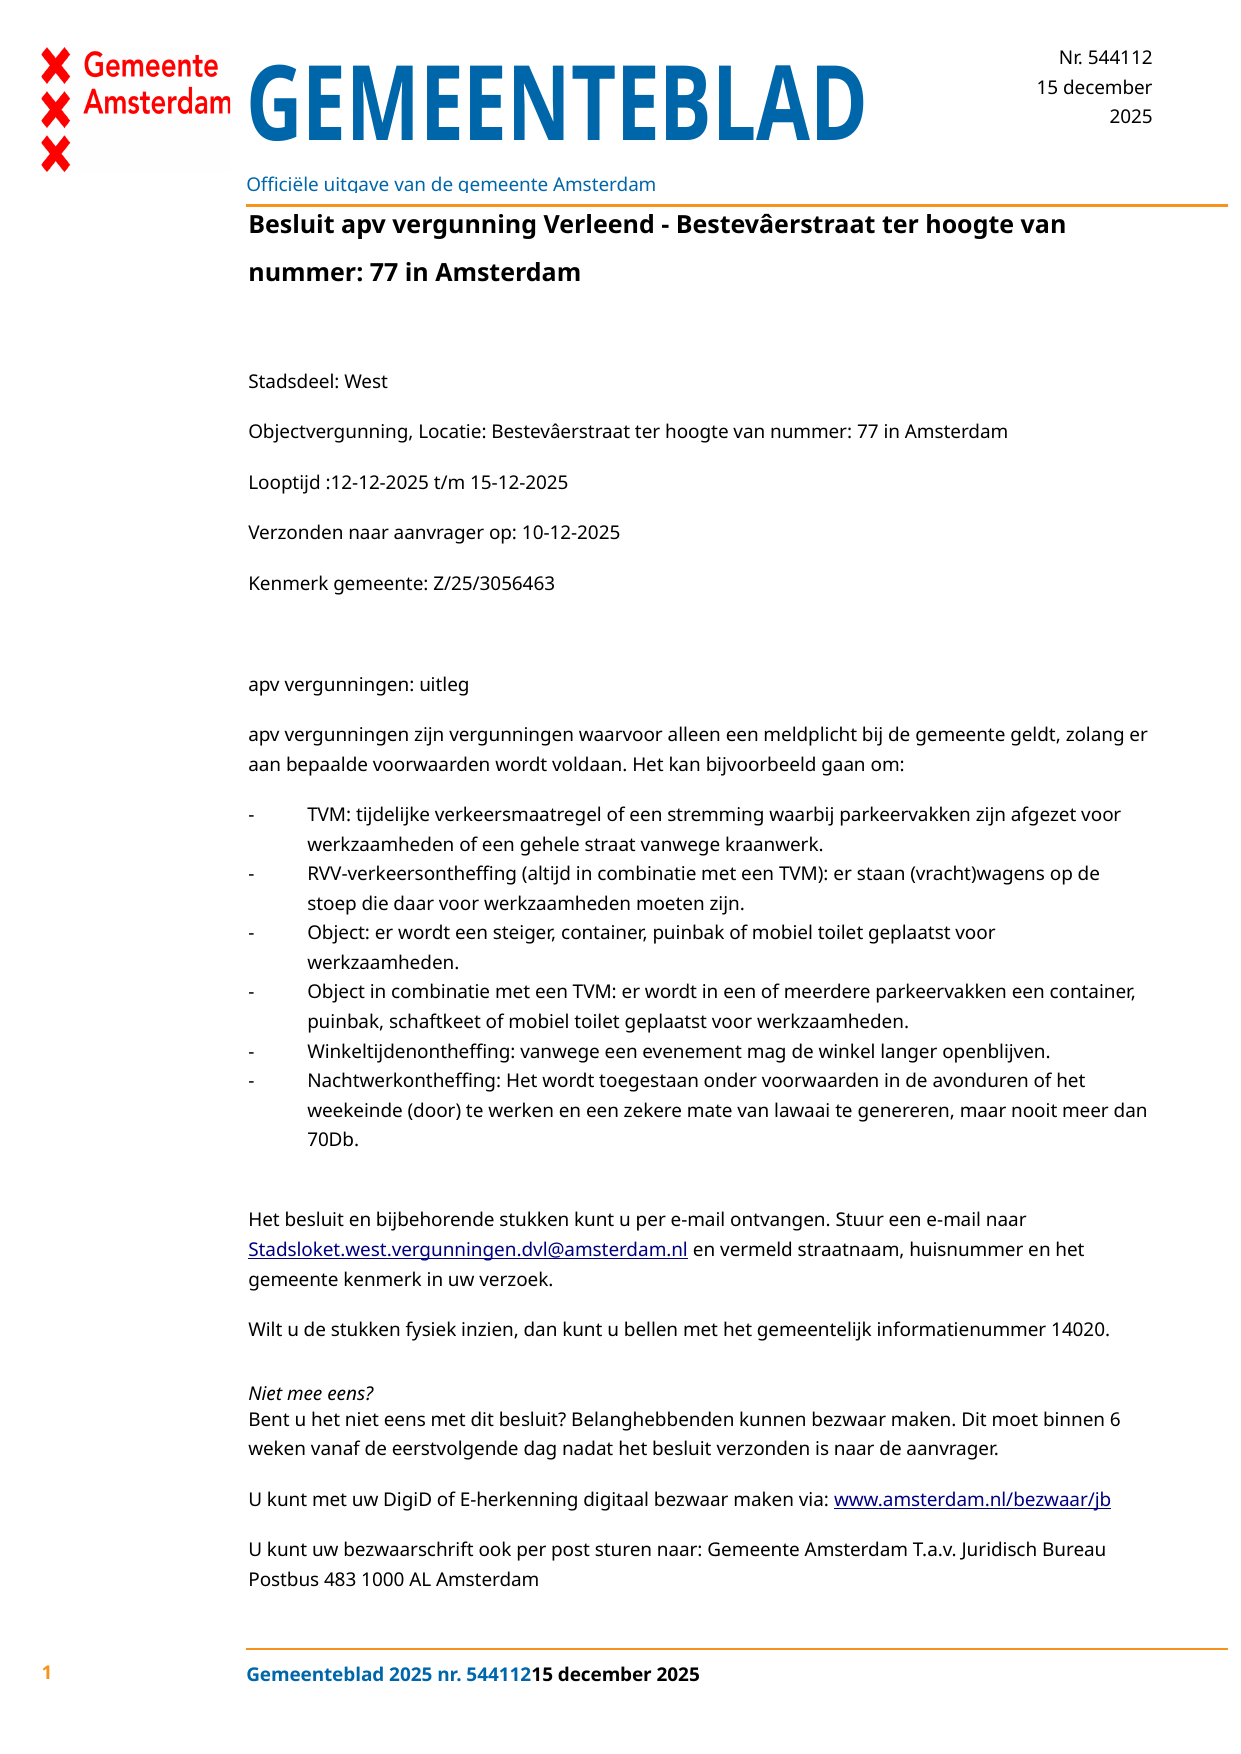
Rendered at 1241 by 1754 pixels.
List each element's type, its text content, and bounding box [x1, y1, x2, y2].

text Bent u het niet eens met dit besluit? Belanghebbenden kunnen bezwaar maken. Dit moet binnen 6 weken vanaf de eerstvolgende dag nadat het besluit verzonden is naar de aanvrager. [248, 1406, 1152, 1461]
list Nachtwerkontheffing: Het wordt toegestaan onder voorwaarden in de avonduren of het weekeinde (door) te werken en een zekere mate van lawaai te genereren, maar nooit meer dan 70Db. [248, 1067, 1152, 1152]
text Verzonden naar aanvrager op: 10-12-2025 [248, 519, 1152, 545]
picture [41, 47, 231, 172]
text apv vergunningen zijn vergunningen waarvoor alleen een meldplicht bij de gemeente geldt, zolang er aan bepaalde voorwaarden wordt voldaan. Het kan bijvoorbeeld gaan om: [248, 721, 1152, 777]
text Stadsdeel: West [248, 368, 1152, 394]
text Kenmerk gemeente: Z/25/3056463 [248, 570, 1152, 596]
text Wilt u de stukken fysiek inzien, dan kunt u bellen met het gemeentelijk informatienummer 14020. [248, 1316, 1152, 1342]
list Object in combinatie met een TVM: er wordt in een of meerdere parkeervakken een container, puinbak, schaftkeet of mobiel toilet geplaatst voor werkzaamheden. [248, 979, 1152, 1034]
text U kunt met uw DigiD of E-herkenning digitaal bezwaar maken via: www.amsterdam.nl/bezwaar/jb [248, 1486, 1152, 1512]
text U kunt uw bezwaarschrift ook per post sturen naar: Gemeente Amsterdam T.a.v. Juridisch Bureau Postbus 483 1000 AL Amsterdam [248, 1536, 1152, 1592]
list Object: er wordt een steiger, container, puinbak of mobiel toilet geplaatst voor werkzaamheden. [248, 919, 1152, 975]
text Besluit apv vergunning Verleend - Bestevâerstraat ter hoogte van nummer: 77 in Amsterdam [248, 207, 1152, 288]
list TVM: tijdelijke verkeersmaatregel of een stremming waarbij parkeervakken zijn afgezet voor werkzaamheden of een gehele straat vanwege kraanwerk. [248, 801, 1152, 857]
text apv vergunningen: uitleg [248, 671, 1152, 697]
text Het besluit en bijbehorende stukken kunt u per e-mail ontvangen. Stuur een e-mail naar Stadsloket.west.vergunningen.dvl@amsterdam.nl en vermeld straatnaam, huisnummer en het gemeente kenmerk in uw verzoek. [248, 1207, 1152, 1292]
text Niet mee eens? [248, 1380, 1152, 1406]
list Winkeltijdenontheffing: vanwege een evenement mag de winkel langer openblijven. [248, 1038, 1152, 1064]
text Looptijd :12-12-2025 t/m 15-12-2025 [248, 469, 1152, 495]
list RVV-verkeersontheffing (altijd in combinatie met een TVM): er staan (vracht)wagens op de stoep die daar voor werkzaamheden moeten zijn. [248, 860, 1152, 916]
text Objectvergunning, Locatie: Bestevâerstraat ter hoogte van nummer: 77 in Amsterdam [248, 419, 1152, 444]
